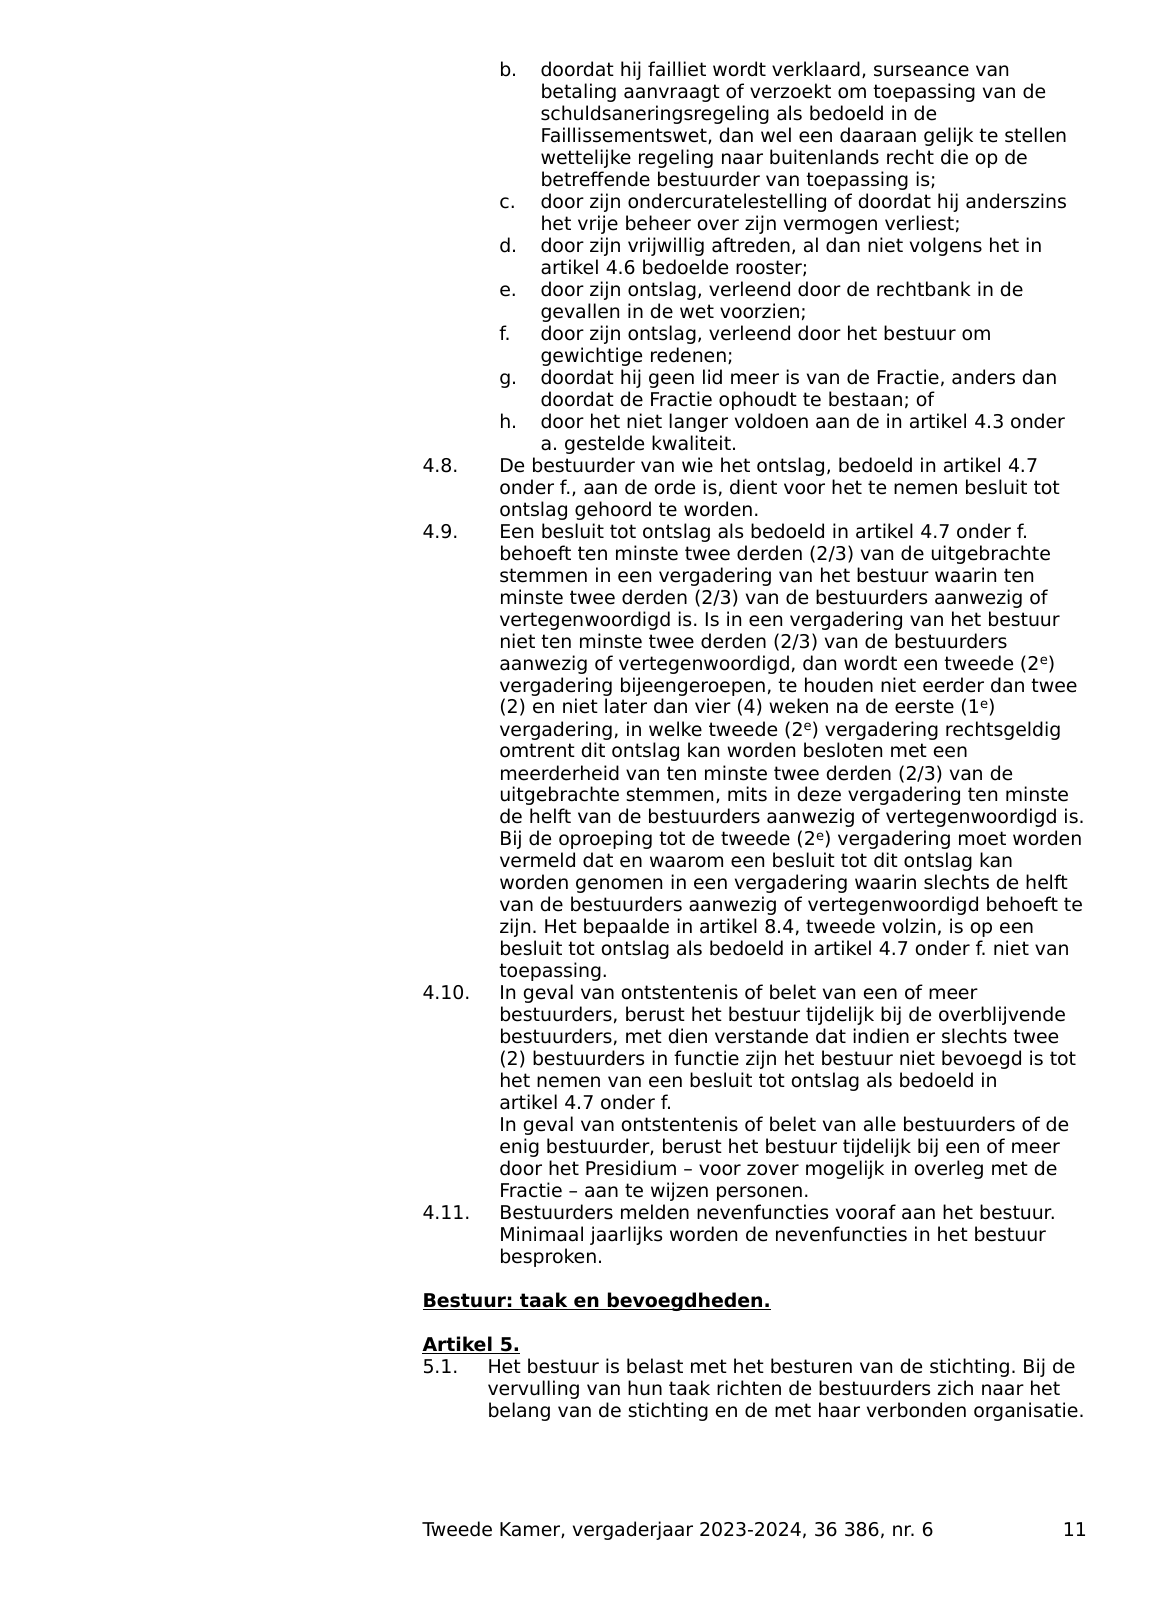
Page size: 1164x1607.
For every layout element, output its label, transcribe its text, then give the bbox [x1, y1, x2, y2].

text 4.9. Een besluit tot ontslag als bedoeld in artikel 4.7 onder f. behoeft ten minste twee derden (2/3) van de uitgebrachte stemmen in een vergadering van het bestuur waarin ten minste twee derden (2/3) van de bestuurders aanwezig of vertegenwoordigd is. Is in een vergadering van het bestuur niet ten minste twee derden (2/3) van de bestuurders aanwezig of vertegenwoordigd, dan wordt een tweede (2e) vergadering bijeengeroepen, te houden niet eerder dan twee (2) en niet later dan vier (4) weken na de eerste (1e) vergadering, in welke tweede (2e) vergadering rechtsgeldig omtrent dit ontslag kan worden besloten met een meerderheid van ten minste twee derden (2/3) van de uitgebrachte stemmen, mits in deze vergadering ten minste de helft van de bestuurders aanwezig of vertegenwoordigd is. Bij de oproeping tot de tweede (2e) vergadering moet worden vermeld dat en waarom een besluit tot dit ontslag kan worden genomen in een vergadering waarin slechts de helft van de bestuurders aanwezig of vertegenwoordigd behoeft te zijn. Het bepaalde in artikel 8.4, tweede volzin, is op een besluit tot ontslag als bedoeld in artikel 4.7 onder f. niet van toepassing. [422, 521, 1087, 982]
text f. door zijn ontslag, verleend door het bestuur om gewichtige redenen; [499, 323, 1087, 367]
text In geval van ontstentenis of belet van alle bestuurders of de enig bestuurder, berust het bestuur tijdelijk bij een of meer door het Presidium – voor zover mogelijk in overleg met de Fractie – aan te wijzen personen. [499, 1114, 1087, 1202]
text 5.1. Het bestuur is belast met het besturen van de stichting. Bij de vervulling van hun taak richten de bestuurders zich naar het belang van de stichting en de met haar verbonden organisatie. [422, 1356, 1087, 1422]
text g. doordat hij geen lid meer is van de Fractie, anders dan doordat de Fractie ophoudt te bestaan; of [499, 367, 1087, 411]
text 4.8. De bestuurder van wie het ontslag, bedoeld in artikel 4.7 onder f., aan de orde is, dient voor het te nemen besluit tot ontslag gehoord te worden. [422, 455, 1087, 521]
text d. door zijn vrijwillig aftreden, al dan niet volgens het in artikel 4.6 bedoelde rooster; [499, 235, 1087, 279]
subtitle Bestuur: taak en bevoegdheden. [422, 1290, 1087, 1312]
subtitle Artikel 5. [422, 1334, 1087, 1356]
text c. door zijn ondercuratelestelling of doordat hij anderszins het vrije beheer over zijn vermogen verliest; [499, 191, 1087, 235]
text h. door het niet langer voldoen aan de in artikel 4.3 onder a. gestelde kwaliteit. [499, 411, 1087, 455]
text b. doordat hij failliet wordt verklaard, surseance van betaling aanvraagt of verzoekt om toepassing van de schuldsaneringsregeling als bedoeld in de Faillissementswet, dan wel een daaraan gelijk te stellen wettelijke regeling naar buitenlands recht die op de betreffende bestuurder van toepassing is; [499, 59, 1087, 191]
text e. door zijn ontslag, verleend door de rechtbank in de gevallen in de wet voorzien; [499, 279, 1087, 323]
text 4.11. Bestuurders melden nevenfuncties vooraf aan het bestuur. Minimaal jaarlijks worden de nevenfuncties in het bestuur besproken. [422, 1202, 1087, 1268]
text 4.10. In geval van ontstentenis of belet van een of meer bestuurders, berust het bestuur tijdelijk bij de overblijvende bestuurders, met dien verstande dat indien er slechts twee (2) bestuurders in functie zijn het bestuur niet bevoegd is tot het nemen van een besluit tot ontslag als bedoeld in artikel 4.7 onder f. [422, 982, 1087, 1114]
